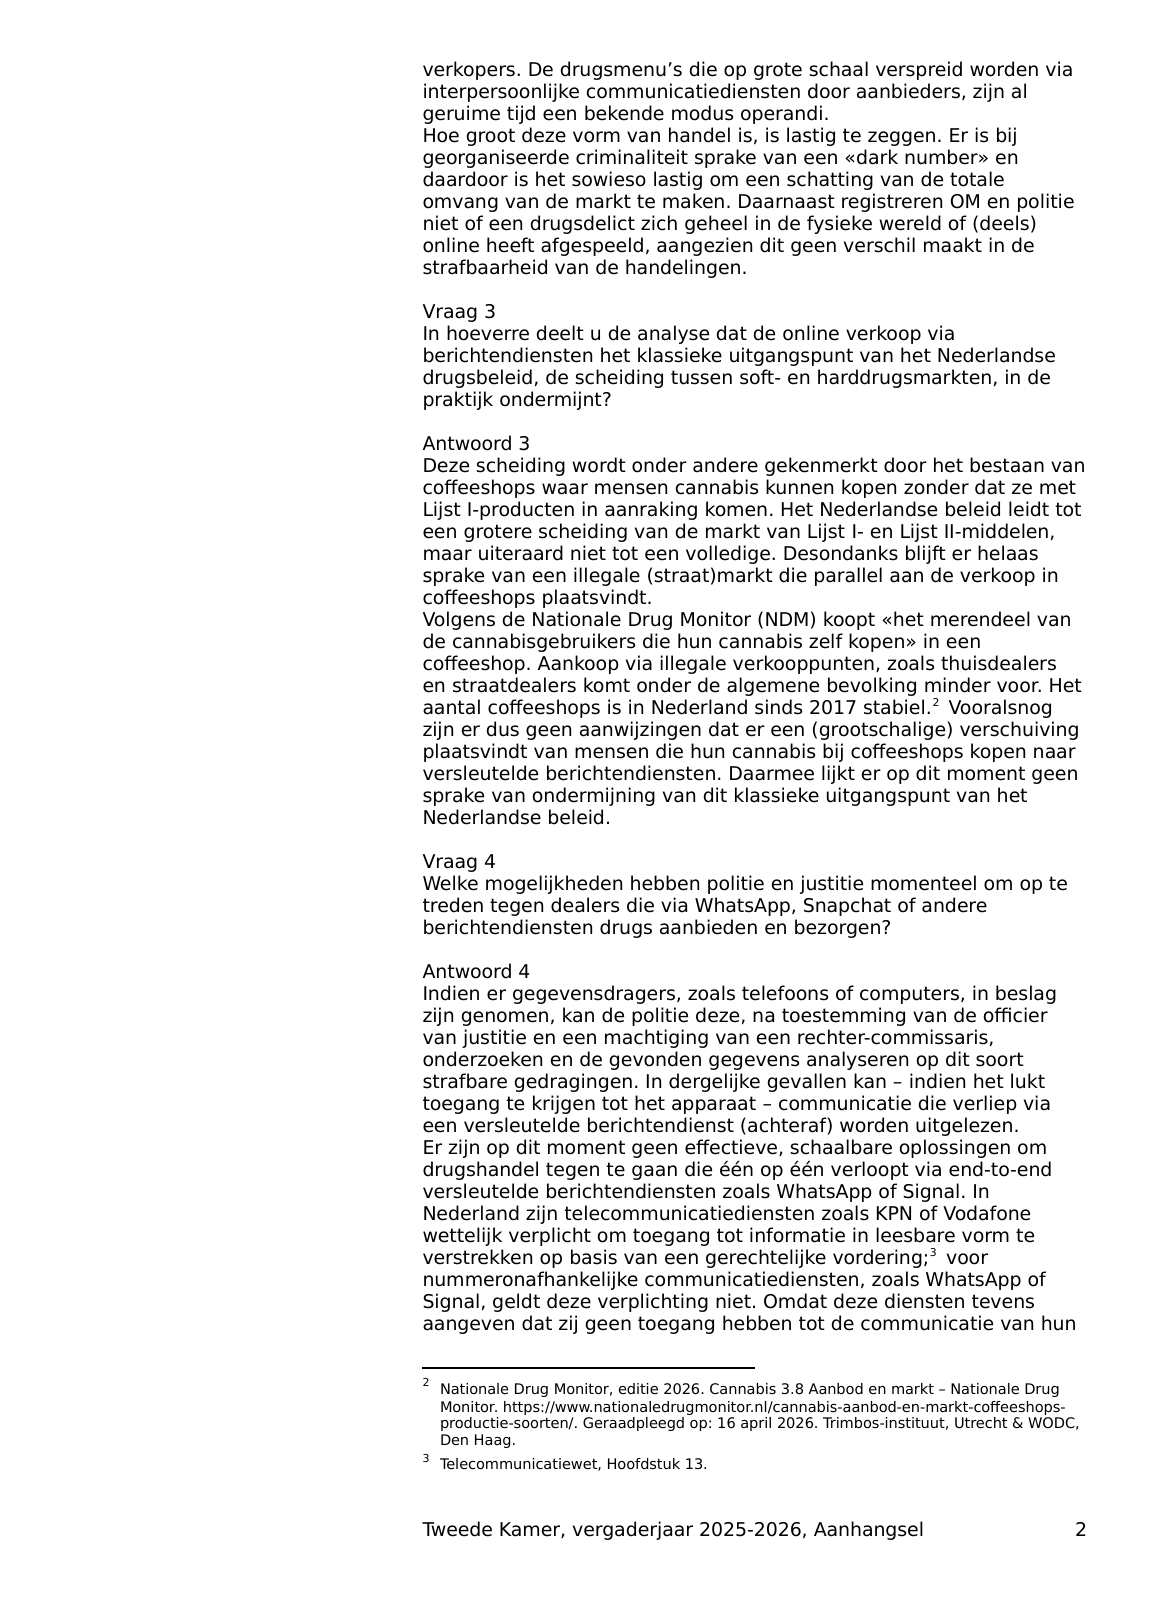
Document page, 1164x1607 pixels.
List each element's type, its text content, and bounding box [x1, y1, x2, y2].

text Antwoord 3 [422, 433, 1087, 455]
text Deze scheiding wordt onder andere gekenmerkt door het bestaan van coffeeshops waar mensen cannabis kunnen kopen zonder dat ze met Lijst I-producten in aanraking komen. Het Nederlandse beleid leidt tot een grotere scheiding van de markt van Lijst I- en Lijst II-middelen, maar uiteraard niet tot een volledige. Desondanks blijft er helaas sprake van een illegale (straat)markt die parallel aan de verkoop in coffeeshops plaatsvindt. [422, 455, 1087, 609]
text Hoe groot deze vorm van handel is, is lastig te zeggen. Er is bij georganiseerde criminaliteit sprake van een «dark number» en daardoor is het sowieso lastig om een schatting van de totale omvang van de markt te maken. Daarnaast registreren OM en politie niet of een drugsdelict zich geheel in de fysieke wereld of (deels) online heeft afgespeeld, aangezien dit geen verschil maakt in de strafbaarheid van de handelingen. [422, 125, 1087, 279]
text Indien er gegevensdragers, zoals telefoons of computers, in beslag zijn genomen, kan de politie deze, na toestemming van de officier van justitie en een machtiging van een rechter-commissaris, onderzoeken en de gevonden gegevens analyseren op dit soort strafbare gedragingen. In dergelijke gevallen kan – indien het lukt toegang te krijgen tot het apparaat – communicatie die verliep via een versleutelde berichtendienst (achteraf) worden uitgelezen. [422, 983, 1087, 1137]
text Welke mogelijkheden hebben politie en justitie momenteel om op te treden tegen dealers die via WhatsApp, Snapchat of andere berichtendiensten drugs aanbieden en bezorgen? [422, 873, 1087, 939]
text Antwoord 4 [422, 961, 1087, 983]
text Vraag 3 [422, 301, 1087, 323]
text Er zijn op dit moment geen effectieve, schaalbare oplossingen om drugshandel tegen te gaan die één op één verloopt via end-to-end versleutelde berichtendiensten zoals WhatsApp of Signal. In Nederland zijn telecommunicatiediensten zoals KPN of Vodafone wettelijk verplicht om toegang tot informatie in leesbare vorm te verstrekken op basis van een gerechtelijke vordering; voor nummeronafhankelijke communicatiediensten, zoals WhatsApp of Signal, geldt deze verplichting niet. Omdat deze diensten tevens aangeven dat zij geen toegang hebben tot de communicatie van hun [422, 1137, 1087, 1335]
text Volgens de Nationale Drug Monitor (NDM) koopt «het merendeel van de cannabisgebruikers die hun cannabis zelf kopen» in een coffeeshop. Aankoop via illegale verkooppunten, zoals thuisdealers en straatdealers komt onder de algemene bevolking minder voor. Het aantal coffeeshops is in Nederland sinds 2017 stabiel. Vooralsnog zijn er dus geen aanwijzingen dat er een (grootschalige) verschuiving plaatsvindt van mensen die hun cannabis bij coffeeshops kopen naar versleutelde berichtendiensten. Daarmee lijkt er op dit moment geen sprake van ondermijning van dit klassieke uitgangspunt van het Nederlandse beleid. [422, 609, 1087, 829]
text In hoeverre deelt u de analyse dat de online verkoop via berichtendiensten het klassieke uitgangspunt van het Nederlandse drugsbeleid, de scheiding tussen soft- en harddrugsmarkten, in de praktijk ondermijnt? [422, 323, 1087, 411]
text Vraag 4 [422, 851, 1087, 873]
text Nationale Drug Monitor, editie 2026. Cannabis 3.8 Aanbod en markt – Nationale Drug Monitor. https://www.nationaledrugmonitor.nl/cannabis-aanbod-en-markt-coffeeshops-productie-soorten/. Geraadpleegd op: 16 april 2026. Trimbos-instituut, Utrecht & WODC, Den Haag. [422, 1377, 1087, 1449]
text Telecommunicatiewet, Hoofdstuk 13. [422, 1452, 1087, 1474]
text verkopers. De drugsmenu’s die op grote schaal verspreid worden via interpersoonlijke communicatiediensten door aanbieders, zijn al geruime tijd een bekende modus operandi. [422, 59, 1087, 125]
